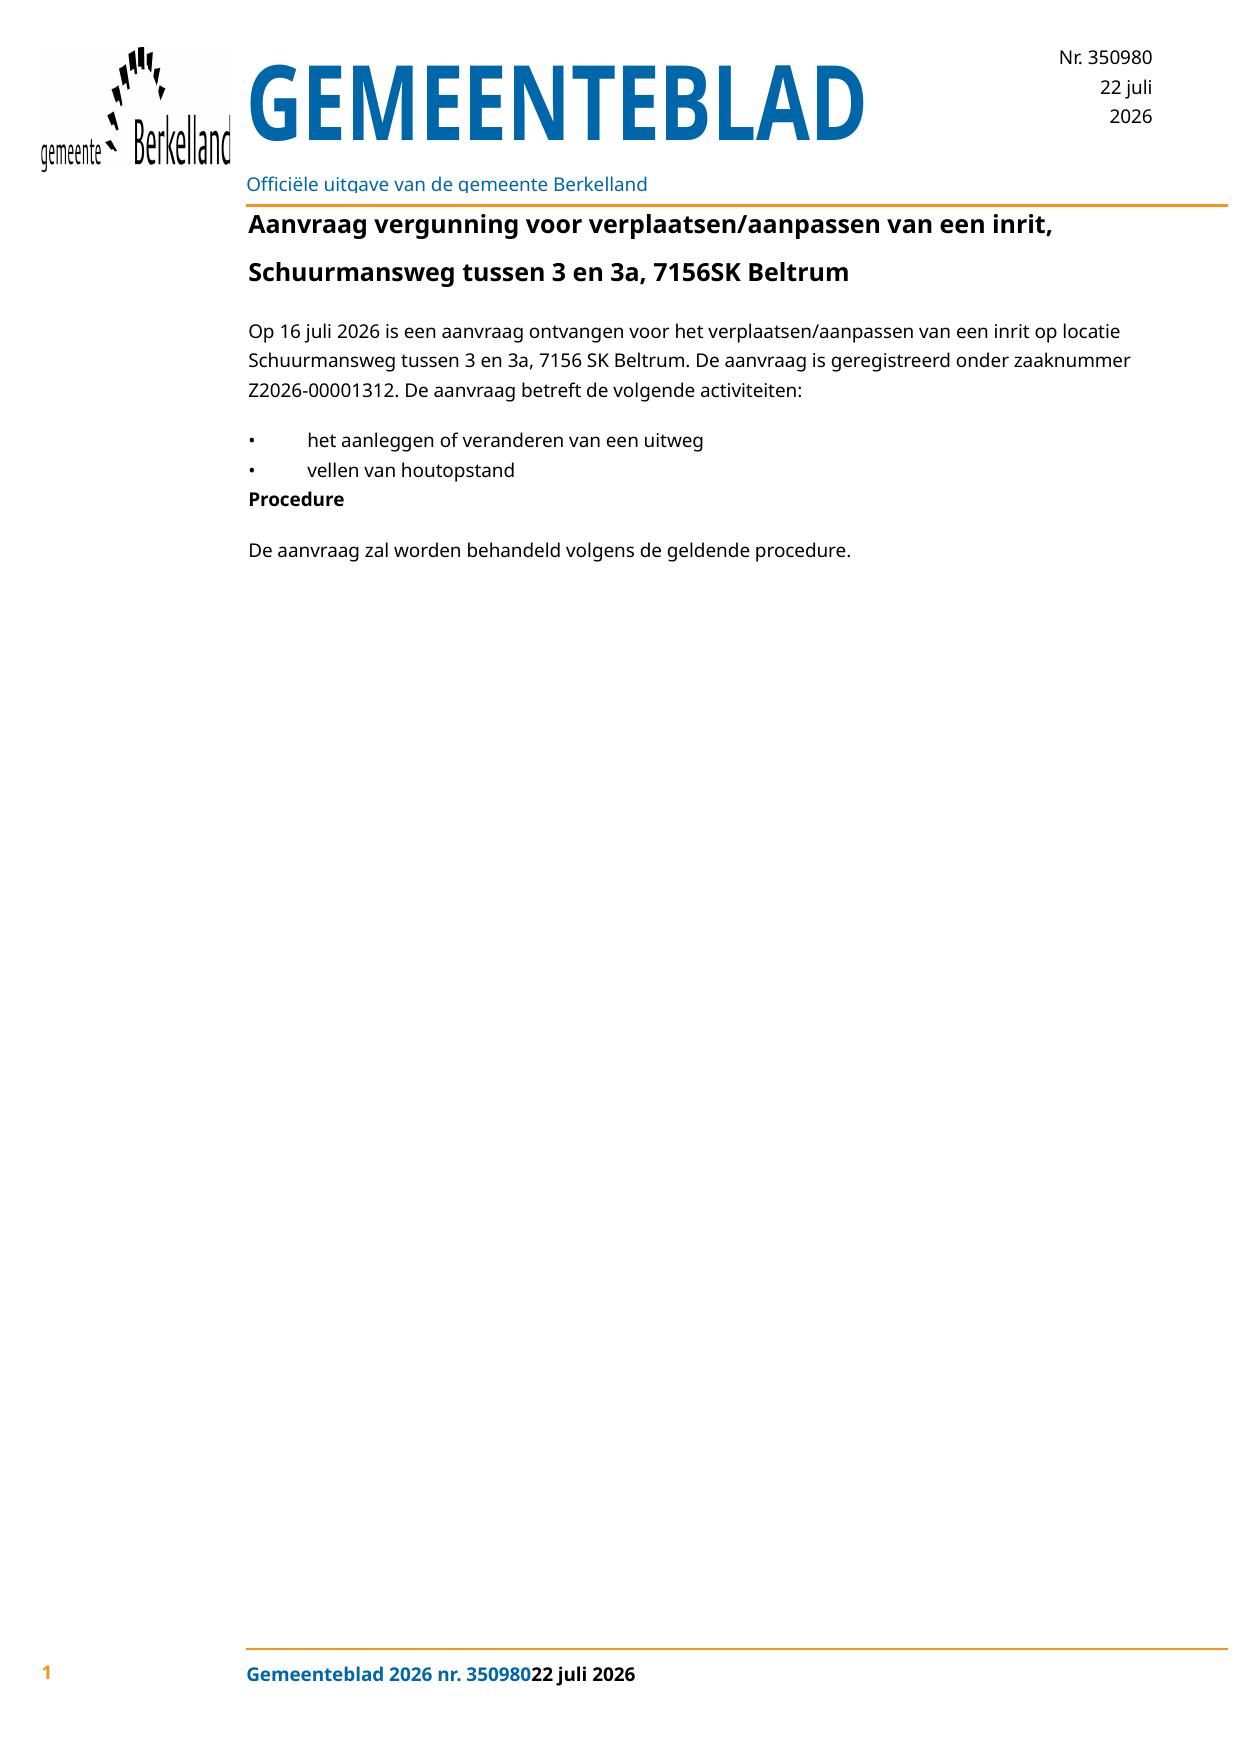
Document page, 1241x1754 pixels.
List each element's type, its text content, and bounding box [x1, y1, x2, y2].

list vellen van houtopstand [248, 457, 1152, 483]
text Op 16 juli 2026 is een aanvraag ontvangen voor het verplaatsen/aanpassen van een inrit op locatie Schuurmansweg tussen 3 en 3a, 7156 SK Beltrum. De aanvraag is geregistreerd onder zaaknummer Z2026-00001312. De aanvraag betreft de volgende activiteiten: [248, 318, 1152, 403]
list het aanleggen of veranderen van een uitweg [248, 427, 1152, 453]
text Aanvraag vergunning voor verplaatsen/aanpassen van een inrit, Schuurmansweg tussen 3 en 3a, 7156SK Beltrum [248, 207, 1152, 288]
text De aanvraag zal worden behandeld volgens de geldende procedure. [248, 537, 1152, 563]
text Procedure [248, 487, 1152, 512]
picture [41, 47, 231, 172]
